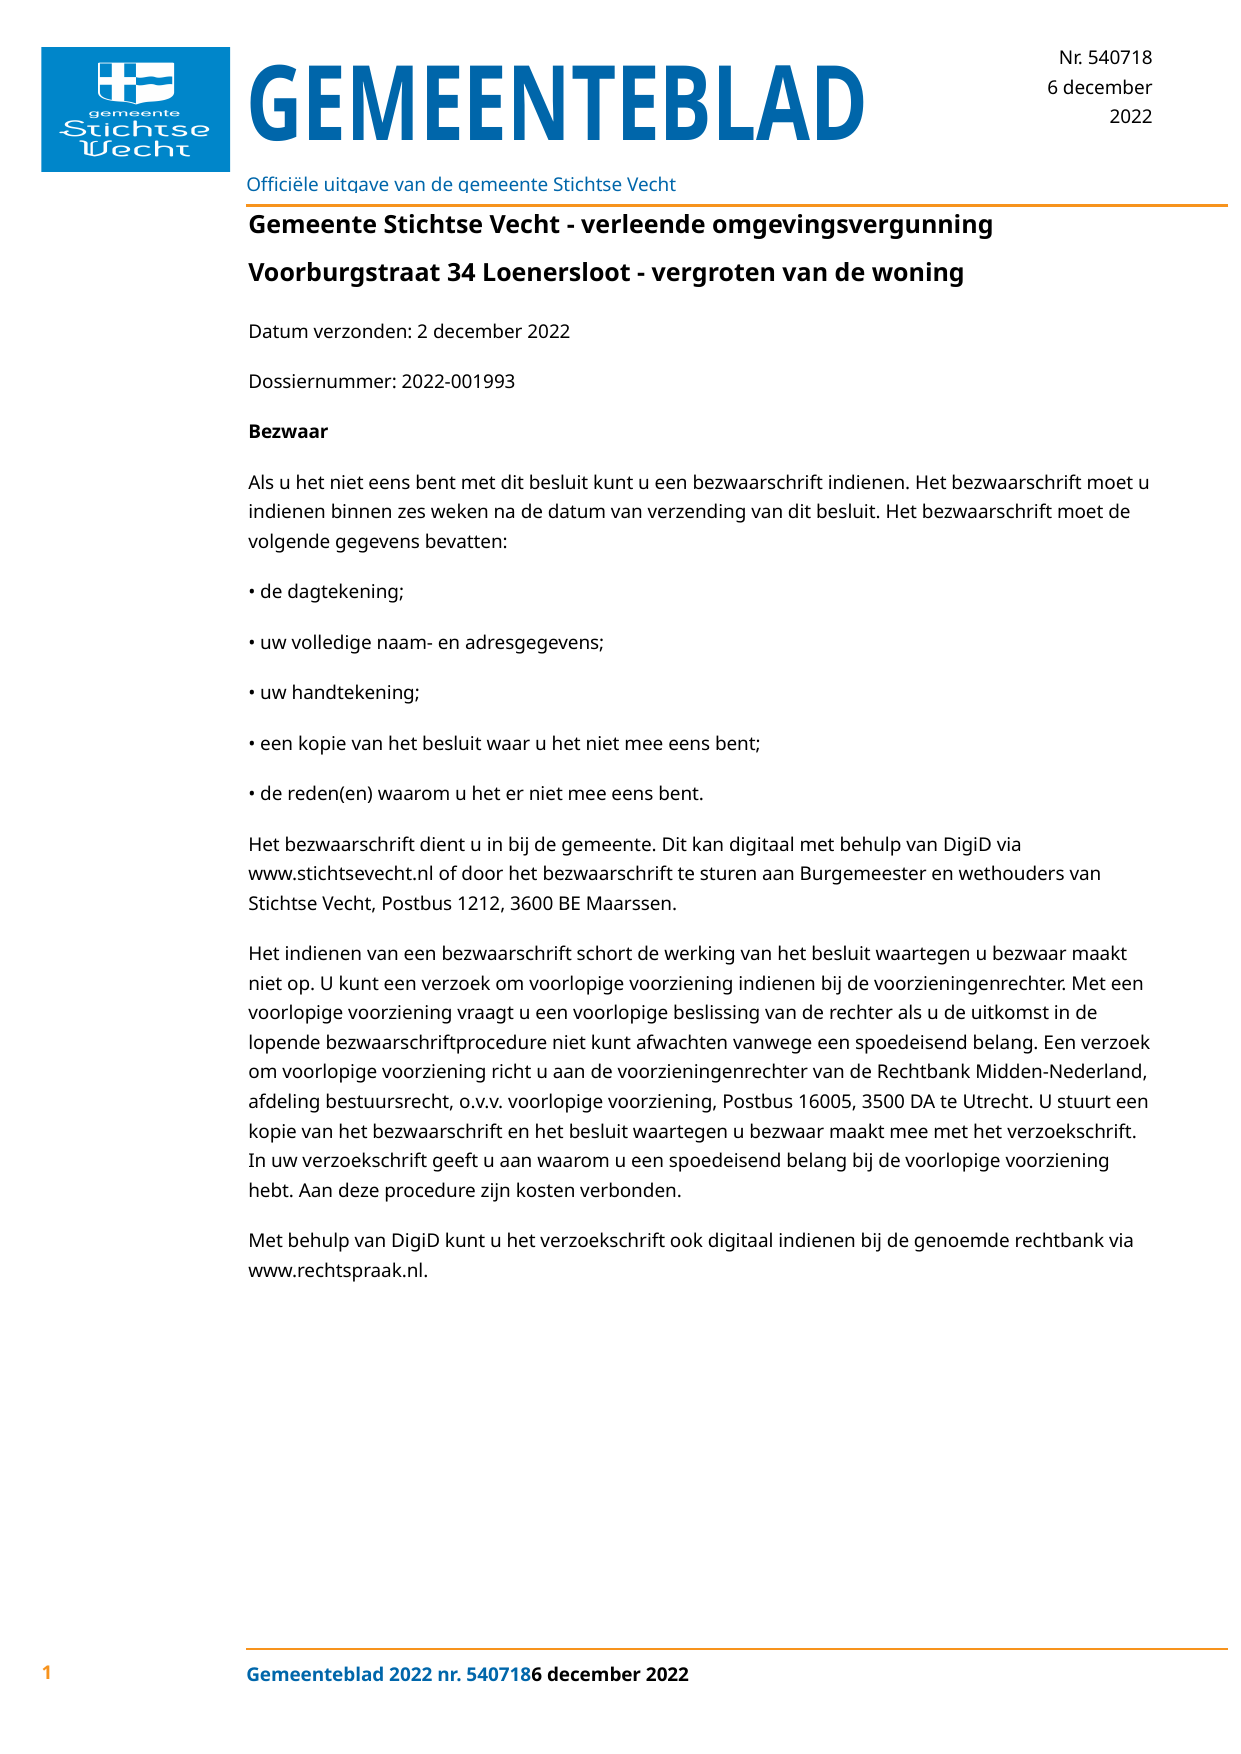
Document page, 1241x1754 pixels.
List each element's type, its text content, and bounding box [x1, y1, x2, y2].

text Het bezwaarschrift dient u in bij de gemeente. Dit kan digitaal met behulp van DigiD via www.stichtsevecht.nl of door het bezwaarschrift te sturen aan Burgemeester en wethouders van Stichtse Vecht, Postbus 1212, 3600 BE Maarssen. [248, 831, 1152, 916]
text Het indienen van een bezwaarschrift schort de werking van het besluit waartegen u bezwaar maakt niet op. U kunt een verzoek om voorlopige voorziening indienen bij de voorzieningenrechter. Met een voorlopige voorziening vraagt u een voorlopige beslissing van de rechter als u de uitkomst in de lopende bezwaarschriftprocedure niet kunt afwachten vanwege een spoedeisend belang. Een verzoek om voorlopige voorziening richt u aan de voorzieningenrechter van de Rechtbank Midden-Nederland, afdeling bestuursrecht, o.v.v. voorlopige voorziening, Postbus 16005, 3500 DA te Utrecht. U stuurt een kopie van het bezwaarschrift en het besluit waartegen u bezwaar maakt mee met het verzoekschrift. In uw verzoekschrift geeft u aan waarom u een spoedeisend belang bij de voorlopige voorziening hebt. Aan deze procedure zijn kosten verbonden. [248, 940, 1152, 1203]
text Met behulp van DigiD kunt u het verzoekschrift ook digitaal indienen bij de genoemde rechtbank via www.rechtspraak.nl. [248, 1227, 1152, 1283]
picture [137, 63, 174, 103]
text Datum verzonden: 2 december 2022 [248, 318, 1152, 344]
text • uw handtekening; [248, 679, 1152, 705]
text Bezwaar [248, 419, 1152, 444]
picture [99, 63, 135, 101]
text • de dagtekening; [248, 579, 1152, 604]
text Dossiernummer: 2022-001993 [248, 368, 1152, 394]
text • een kopie van het besluit waar u het niet mee eens bent; [248, 730, 1152, 756]
text Als u het niet eens bent met dit besluit kunt u een bezwaarschrift indienen. Het bezwaarschrift moet u indienen binnen zes weken na de datum van verzending van dit besluit. Het bezwaarschrift moet de volgende gegevens bevatten: [248, 469, 1152, 554]
text • uw volledige naam- en adresgegevens; [248, 629, 1152, 655]
text • de reden(en) waarom u het er niet mee eens bent. [248, 780, 1152, 806]
text Gemeente Stichtse Vecht - verleende omgevingsvergunning Voorburgstraat 34 Loenersloot - vergroten van de woning [248, 207, 1152, 288]
